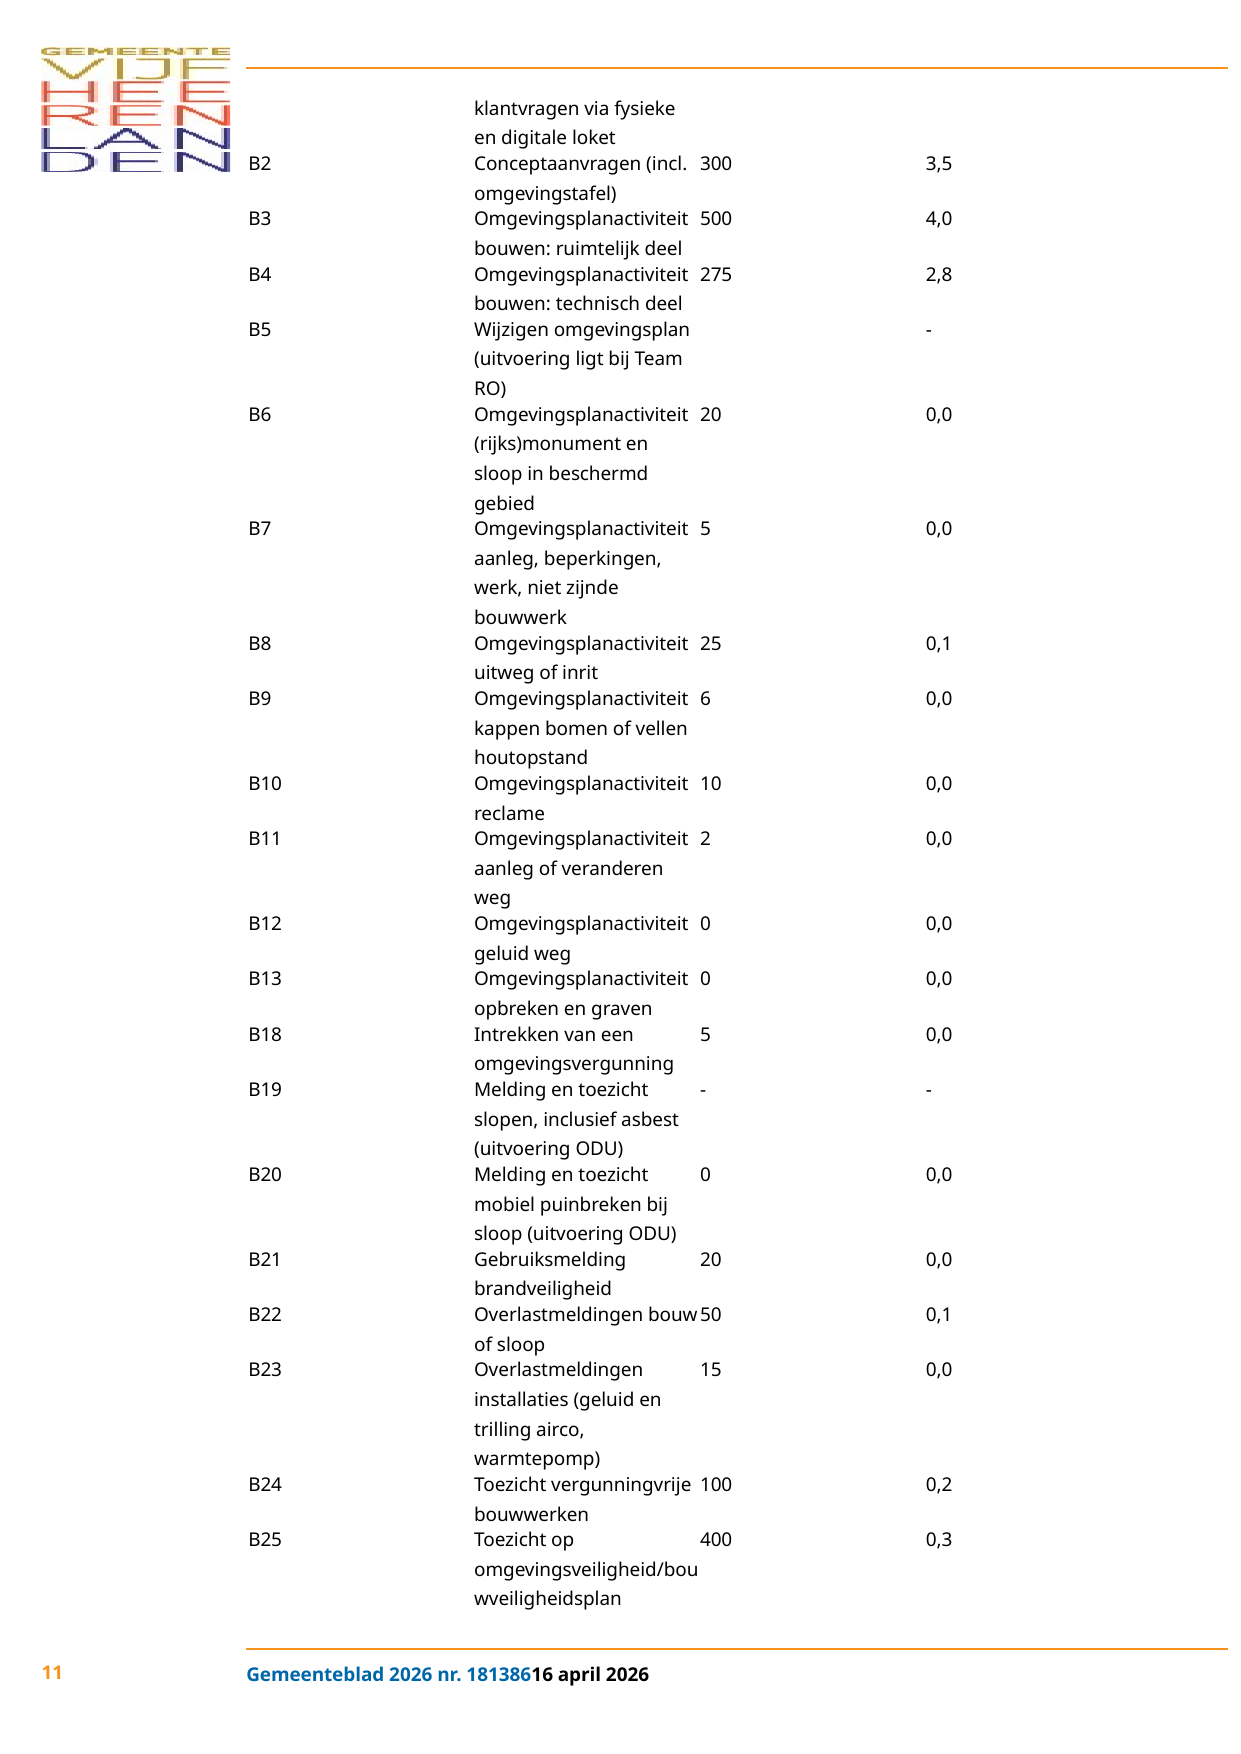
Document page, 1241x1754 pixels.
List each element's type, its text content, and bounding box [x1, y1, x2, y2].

table_cell B7 [248, 515, 474, 630]
table_cell B24 [248, 1471, 474, 1526]
table_cell B4 [248, 261, 474, 316]
table_cell Omgevingsplanactiviteit kappen bomen of vellen houtopstand [474, 685, 700, 770]
table_cell - [700, 1076, 926, 1161]
table_cell Conceptaanvragen (incl. omgevingstafel) [474, 150, 700, 205]
table_cell 0,0 [926, 770, 1152, 825]
table_cell 0,0 [926, 685, 1152, 770]
table_cell Toezicht op omgevingsveiligheid/bouwveiligheidsplan [474, 1526, 700, 1611]
table_cell Omgevingsplanactiviteit aanleg, beperkingen, werk, niet zijnde bouwwerk [474, 515, 700, 630]
table_cell 0,0 [926, 1357, 1152, 1471]
table_cell Melding en toezicht mobiel puinbreken bij sloop (uitvoering ODU) [474, 1161, 700, 1246]
table_cell B3 [248, 205, 474, 261]
table_cell 20 [700, 401, 926, 515]
table_cell 20 [700, 1246, 926, 1301]
table_cell Melding en toezicht slopen, inclusief asbest (uitvoering ODU) [474, 1076, 700, 1161]
table_cell Overlastmeldingen bouw of sloop [474, 1301, 700, 1357]
table_cell B19 [248, 1076, 474, 1161]
table_cell B10 [248, 770, 474, 825]
table_cell B12 [248, 910, 474, 966]
table_cell Intrekken van een omgevingsvergunning [474, 1021, 700, 1076]
table_cell 300 [700, 150, 926, 205]
table_cell 0,1 [926, 630, 1152, 685]
table_cell 2,8 [926, 261, 1152, 316]
table_cell 0,0 [926, 1021, 1152, 1076]
table_cell - [926, 316, 1152, 401]
table_cell B18 [248, 1021, 474, 1076]
table_cell 0,3 [926, 1526, 1152, 1611]
table_cell B22 [248, 1301, 474, 1357]
table_cell B5 [248, 316, 474, 401]
table_cell B6 [248, 401, 474, 515]
table_cell 0 [700, 966, 926, 1021]
table_cell 0,0 [926, 515, 1152, 630]
table_cell 0,0 [926, 910, 1152, 966]
table_cell Wijzigen omgevingsplan (uitvoering ligt bij Team RO) [474, 316, 700, 401]
table_cell Omgevingsplanactiviteit reclame [474, 770, 700, 825]
table_cell 275 [700, 261, 926, 316]
table_cell B8 [248, 630, 474, 685]
table_cell klantvragen via fysieke en digitale loket [474, 95, 700, 150]
table_cell 6 [700, 685, 926, 770]
table_cell 0,1 [926, 1301, 1152, 1357]
table_cell Omgevingsplanactiviteit uitweg of inrit [474, 630, 700, 685]
table_cell 0,0 [926, 401, 1152, 515]
table_cell 50 [700, 1301, 926, 1357]
table_cell Omgevingsplanactiviteit bouwen: technisch deel [474, 261, 700, 316]
table_cell 0,0 [926, 966, 1152, 1021]
table_cell Omgevingsplanactiviteit opbreken en graven [474, 966, 700, 1021]
table_cell 3,5 [926, 150, 1152, 205]
table_cell 5 [700, 1021, 926, 1076]
table_cell Omgevingsplanactiviteit aanleg of veranderen weg [474, 825, 700, 910]
table_cell B9 [248, 685, 474, 770]
table_cell 400 [700, 1526, 926, 1611]
table_cell - [926, 1076, 1152, 1161]
table_cell 5 [700, 515, 926, 630]
table_cell 0,2 [926, 1471, 1152, 1526]
table_cell Gebruiksmelding brandveiligheid [474, 1246, 700, 1301]
table_cell [248, 95, 474, 150]
table_cell 500 [700, 205, 926, 261]
table_cell 10 [700, 770, 926, 825]
table_cell [700, 95, 926, 150]
table_cell Toezicht vergunningvrije bouwwerken [474, 1471, 700, 1526]
table_cell 2 [700, 825, 926, 910]
table_cell 0,0 [926, 825, 1152, 910]
table_cell Omgevingsplanactiviteit geluid weg [474, 910, 700, 966]
table_cell B20 [248, 1161, 474, 1246]
table_cell B13 [248, 966, 474, 1021]
table_cell [926, 95, 1152, 150]
picture [41, 47, 231, 172]
table_cell 0,0 [926, 1246, 1152, 1301]
table_cell B25 [248, 1526, 474, 1611]
table_cell Overlastmeldingen installaties (geluid en trilling airco, warmtepomp) [474, 1357, 700, 1471]
table_cell B2 [248, 150, 474, 205]
table_cell B11 [248, 825, 474, 910]
table_cell 100 [700, 1471, 926, 1526]
table_cell 0,0 [926, 1161, 1152, 1246]
table_cell 15 [700, 1357, 926, 1471]
table_cell B23 [248, 1357, 474, 1471]
table_cell [700, 316, 926, 401]
table_cell 0 [700, 910, 926, 966]
table_cell Omgevingsplanactiviteit bouwen: ruimtelijk deel [474, 205, 700, 261]
table_cell 4,0 [926, 205, 1152, 261]
table_cell 0 [700, 1161, 926, 1246]
table_cell 25 [700, 630, 926, 685]
table_cell Omgevingsplanactiviteit (rijks)monument en sloop in beschermd gebied [474, 401, 700, 515]
table_cell B21 [248, 1246, 474, 1301]
